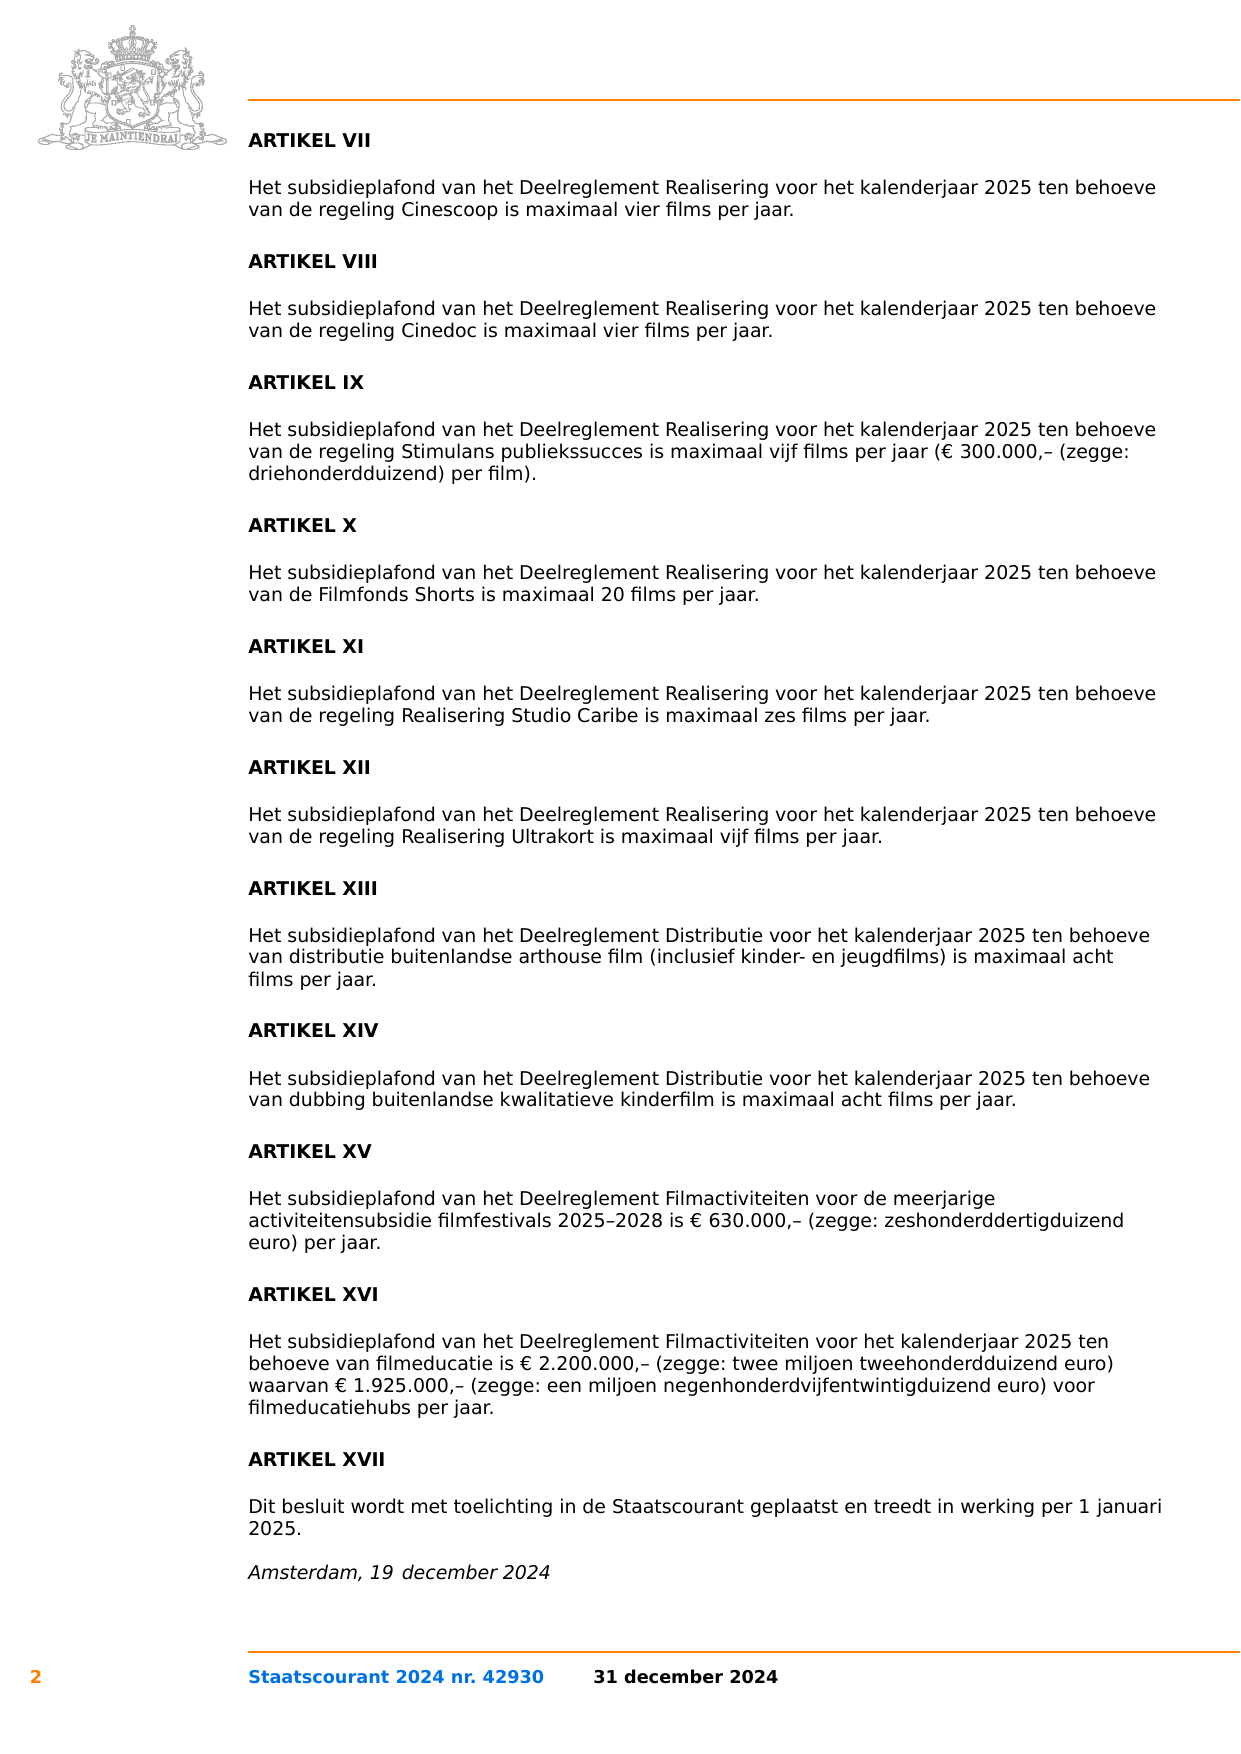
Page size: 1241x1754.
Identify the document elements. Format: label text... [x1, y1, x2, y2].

subtitle ARTIKEL VII [248, 130, 1163, 152]
subtitle ARTIKEL XVII [248, 1449, 1163, 1471]
subtitle ARTIKEL XVI [248, 1284, 1163, 1306]
subtitle ARTIKEL XV [248, 1141, 1163, 1163]
subtitle ARTIKEL XI [248, 636, 1163, 658]
text Het subsidieplafond van het Deelreglement Realisering voor het kalenderjaar 2025 ten behoeve van de Filmfonds Shorts is maximaal 20 films per jaar. [248, 562, 1163, 606]
text Amsterdam, 19 december 2024 [248, 1562, 1163, 1584]
text Dit besluit wordt met toelichting in de Staatscourant geplaatst en treedt in werking per 1 januari 2025. [248, 1496, 1163, 1540]
text Het subsidieplafond van het Deelreglement Realisering voor het kalenderjaar 2025 ten behoeve van de regeling Cinescoop is maximaal vier films per jaar. [248, 177, 1163, 221]
subtitle ARTIKEL VIII [248, 251, 1163, 273]
text Het subsidieplafond van het Deelreglement Filmactiviteiten voor de meerjarige activiteitensubsidie filmfestivals 2025–2028 is € 630.000,– (zegge: zeshonderddertigduizend euro) per jaar. [248, 1188, 1163, 1254]
subtitle ARTIKEL X [248, 515, 1163, 537]
text Het subsidieplafond van het Deelreglement Realisering voor het kalenderjaar 2025 ten behoeve van de regeling Realisering Ultrakort is maximaal vijf films per jaar. [248, 803, 1163, 847]
text Het subsidieplafond van het Deelreglement Filmactiviteiten voor het kalenderjaar 2025 ten behoeve van filmeducatie is € 2.200.000,– (zegge: twee miljoen tweehonderdduizend euro) waarvan € 1.925.000,– (zegge: een miljoen negenhonderdvijfentwintigduizend euro) voor filmeducatiehubs per jaar. [248, 1331, 1163, 1419]
text Het subsidieplafond van het Deelreglement Distributie voor het kalenderjaar 2025 ten behoeve van dubbing buitenlandse kwalitatieve kinderfilm is maximaal acht films per jaar. [248, 1067, 1163, 1111]
text Het subsidieplafond van het Deelreglement Distributie voor het kalenderjaar 2025 ten behoeve van distributie buitenlandse arthouse film (inclusief kinder- en jeugdfilms) is maximaal acht films per jaar. [248, 924, 1163, 990]
text Het subsidieplafond van het Deelreglement Realisering voor het kalenderjaar 2025 ten behoeve van de regeling Realisering Studio Caribe is maximaal zes films per jaar. [248, 683, 1163, 727]
subtitle ARTIKEL XIV [248, 1020, 1163, 1042]
subtitle ARTIKEL IX [248, 372, 1163, 394]
text Het subsidieplafond van het Deelreglement Realisering voor het kalenderjaar 2025 ten behoeve van de regeling Stimulans publiekssucces is maximaal vijf films per jaar (€ 300.000,– (zegge: driehonderdduizend) per film). [248, 419, 1163, 485]
picture [38, 25, 227, 150]
text Het subsidieplafond van het Deelreglement Realisering voor het kalenderjaar 2025 ten behoeve van de regeling Cinedoc is maximaal vier films per jaar. [248, 298, 1163, 342]
subtitle ARTIKEL XII [248, 757, 1163, 778]
subtitle ARTIKEL XIII [248, 877, 1163, 899]
